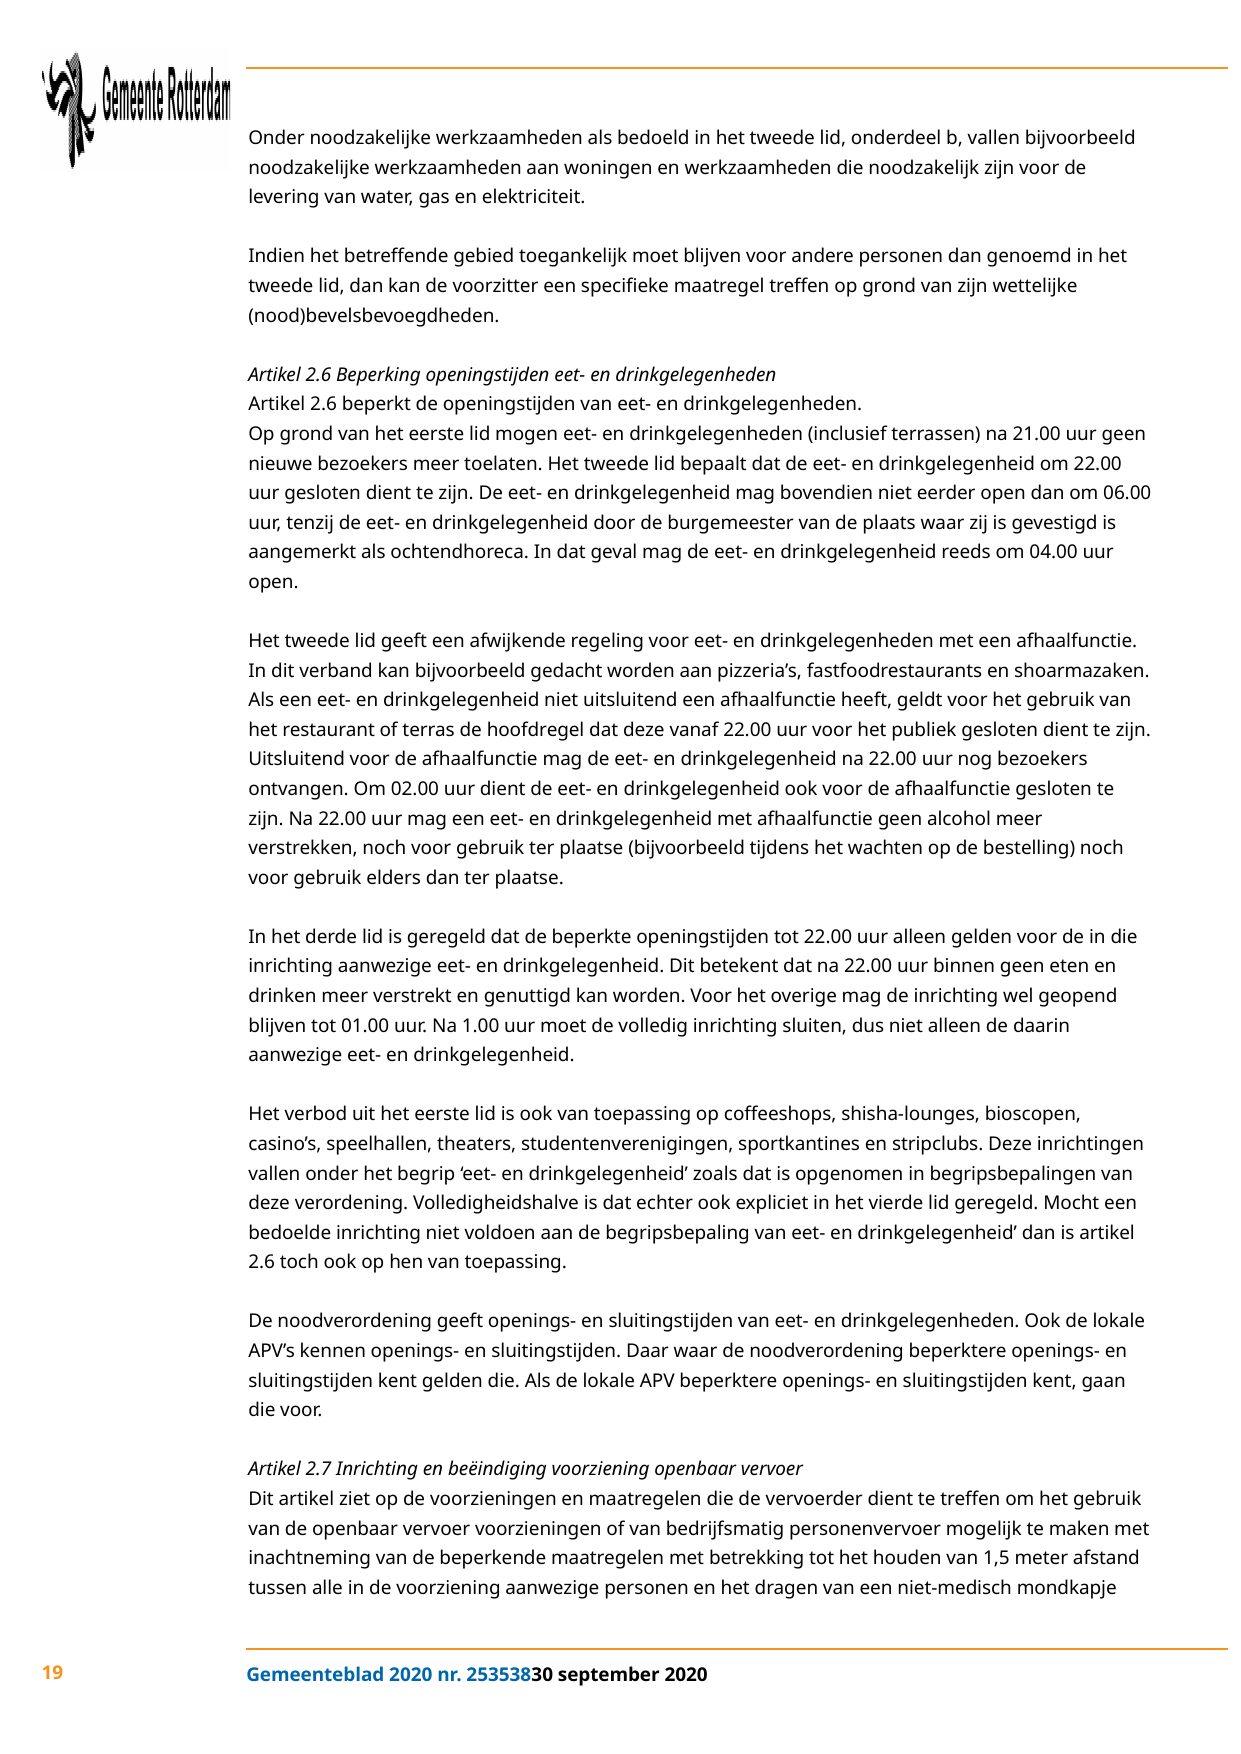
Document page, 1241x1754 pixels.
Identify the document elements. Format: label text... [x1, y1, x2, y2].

text Artikel 2.6 beperkt de openingstijden van eet- en drinkgelegenheden. [248, 391, 1152, 416]
text Dit artikel ziet op de voorzieningen en maatregelen die de vervoerder dient te treffen om het gebruik van de openbaar vervoer voorzieningen of van bedrijfsmatig personenvervoer mogelijk te maken met inachtneming van de beperkende maatregelen met betrekking tot het houden van 1,5 meter afstand tussen alle in de voorziening aanwezige personen en het dragen van een niet-medisch mondkapje [248, 1485, 1152, 1600]
text In het derde lid is geregeld dat de beperkte openingstijden tot 22.00 uur alleen gelden voor de in die inrichting aanwezige eet- en drinkgelegenheid. Dit betekent dat na 22.00 uur binnen geen eten en drinken meer verstrekt en genuttigd kan worden. Voor het overige mag de inrichting wel geopend blijven tot 01.00 uur. Na 1.00 uur moet de volledig inrichting sluiten, dus niet alleen de daarin aanwezige eet- en drinkgelegenheid. [248, 923, 1152, 1067]
text Het verbod uit het eerste lid is ook van toepassing op coffeeshops, shisha-lounges, bioscopen, casino’s, speelhallen, theaters, studentenverenigingen, sportkantines en stripclubs. Deze inrichtingen vallen onder het begrip ‘eet- en drinkgelegenheid’ zoals dat is opgenomen in begripsbepalingen van deze verordening. Volledigheidshalve is dat echter ook expliciet in het vierde lid geregeld. Mocht een bedoelde inrichting niet voldoen aan de begripsbepaling van eet- en drinkgelegenheid’ dan is artikel 2.6 toch ook op hen van toepassing. [248, 1101, 1152, 1274]
text Op grond van het eerste lid mogen eet- en drinkgelegenheden (inclusief terrassen) na 21.00 uur geen nieuwe bezoekers meer toelaten. Het tweede lid bepaalt dat de eet- en drinkgelegenheid om 22.00 uur gesloten dient te zijn. De eet- en drinkgelegenheid mag bovendien niet eerder open dan om 06.00 uur, tenzij de eet- en drinkgelegenheid door de burgemeester van de plaats waar zij is gevestigd is aangemerkt als ochtendhoreca. In dat geval mag de eet- en drinkgelegenheid reeds om 04.00 uur open. [248, 420, 1152, 594]
picture [41, 47, 231, 172]
text Artikel 2.7 Inrichting en beëindiging voorziening openbaar vervoer [248, 1456, 1152, 1481]
text Onder noodzakelijke werkzaamheden als bedoeld in het tweede lid, onderdeel b, vallen bijvoorbeeld noodzakelijke werkzaamheden aan woningen en werkzaamheden die noodzakelijk zijn voor de levering van water, gas en elektriciteit. [248, 124, 1152, 209]
text Het tweede lid geeft een afwijkende regeling voor eet- en drinkgelegenheden met een afhaalfunctie. In dit verband kan bijvoorbeeld gedacht worden aan pizzeria’s, fastfoodrestaurants en shoarmazaken. Als een eet- en drinkgelegenheid niet uitsluitend een afhaalfunctie heeft, geldt voor het gebruik van het restaurant of terras de hoofdregel dat deze vanaf 22.00 uur voor het publiek gesloten dient te zijn. Uitsluitend voor de afhaalfunctie mag de eet- en drinkgelegenheid na 22.00 uur nog bezoekers ontvangen. Om 02.00 uur dient de eet- en drinkgelegenheid ook voor de afhaalfunctie gesloten te zijn. Na 22.00 uur mag een eet- en drinkgelegenheid met afhaalfunctie geen alcohol meer verstrekken, noch voor gebruik ter plaatse (bijvoorbeeld tijdens het wachten op de bestelling) noch voor gebruik elders dan ter plaatse. [248, 627, 1152, 890]
text Artikel 2.6 Beperking openingstijden eet- en drinkgelegenheden [248, 361, 1152, 387]
text De noodverordening geeft openings- en sluitingstijden van eet- en drinkgelegenheden. Ook de lokale APV’s kennen openings- en sluitingstijden. Daar waar de noodverordening beperktere openings- en sluitingstijden kent gelden die. Als de lokale APV beperktere openings- en sluitingstijden kent, gaan die voor. [248, 1308, 1152, 1422]
text Indien het betreffende gebied toegankelijk moet blijven voor andere personen dan genoemd in het tweede lid, dan kan de voorzitter een specifieke maatregel treffen op grond van zijn wettelijke (nood)bevelsbevoegdheden. [248, 243, 1152, 328]
